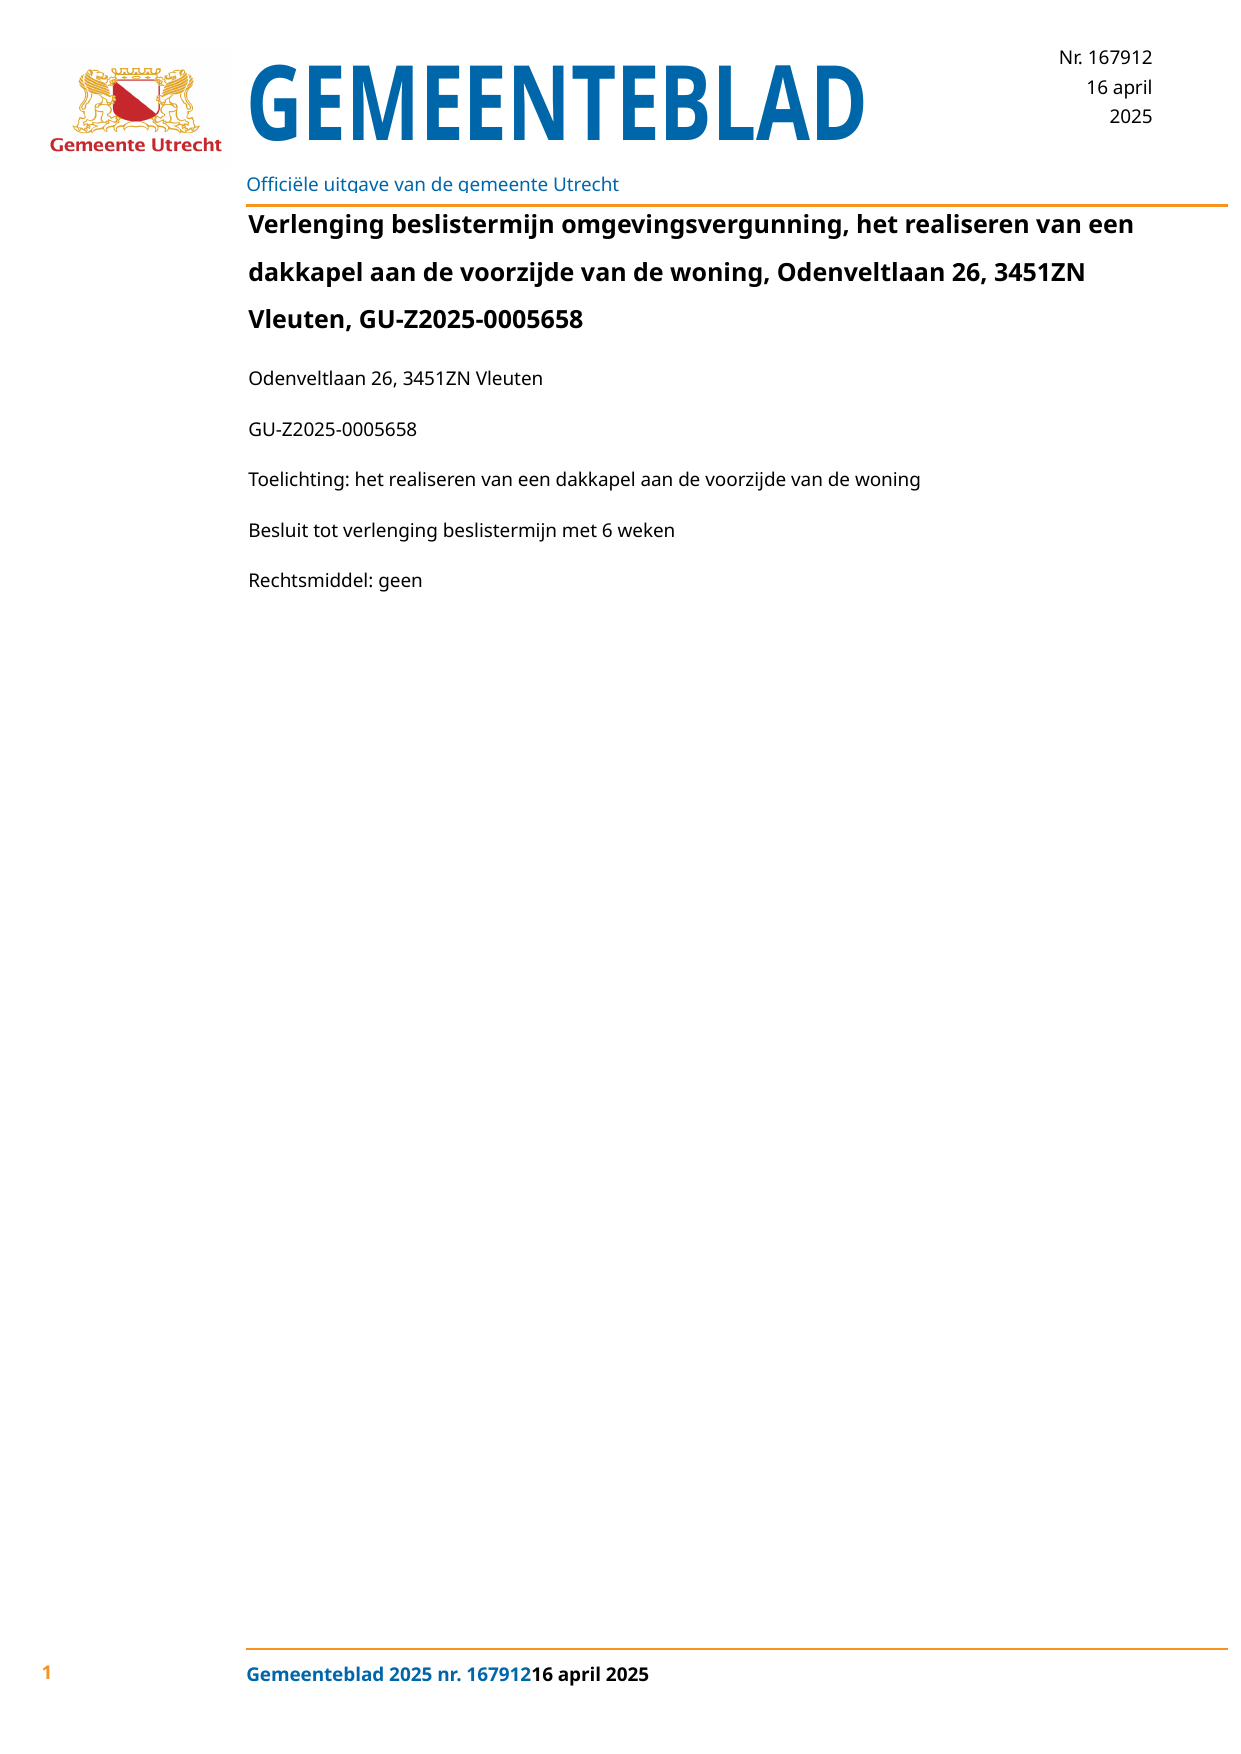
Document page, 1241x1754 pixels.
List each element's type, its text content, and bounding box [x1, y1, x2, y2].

text GU-Z2025-0005658 [248, 416, 1152, 442]
text Rechtsmiddel: geen [248, 567, 1152, 593]
text Besluit tot verlenging beslistermijn met 6 weken [248, 517, 1152, 542]
text Toelichting: het realiseren van een dakkapel aan de voorzijde van de woning [248, 466, 1152, 492]
text Verlenging beslistermijn omgevingsvergunning, het realiseren van een dakkapel aan de voorzijde van de woning, Odenveltlaan 26, 3451ZN Vleuten, GU-Z2025-0005658 [248, 207, 1152, 336]
text Odenveltlaan 26, 3451ZN Vleuten [248, 366, 1152, 391]
picture [41, 47, 231, 172]
